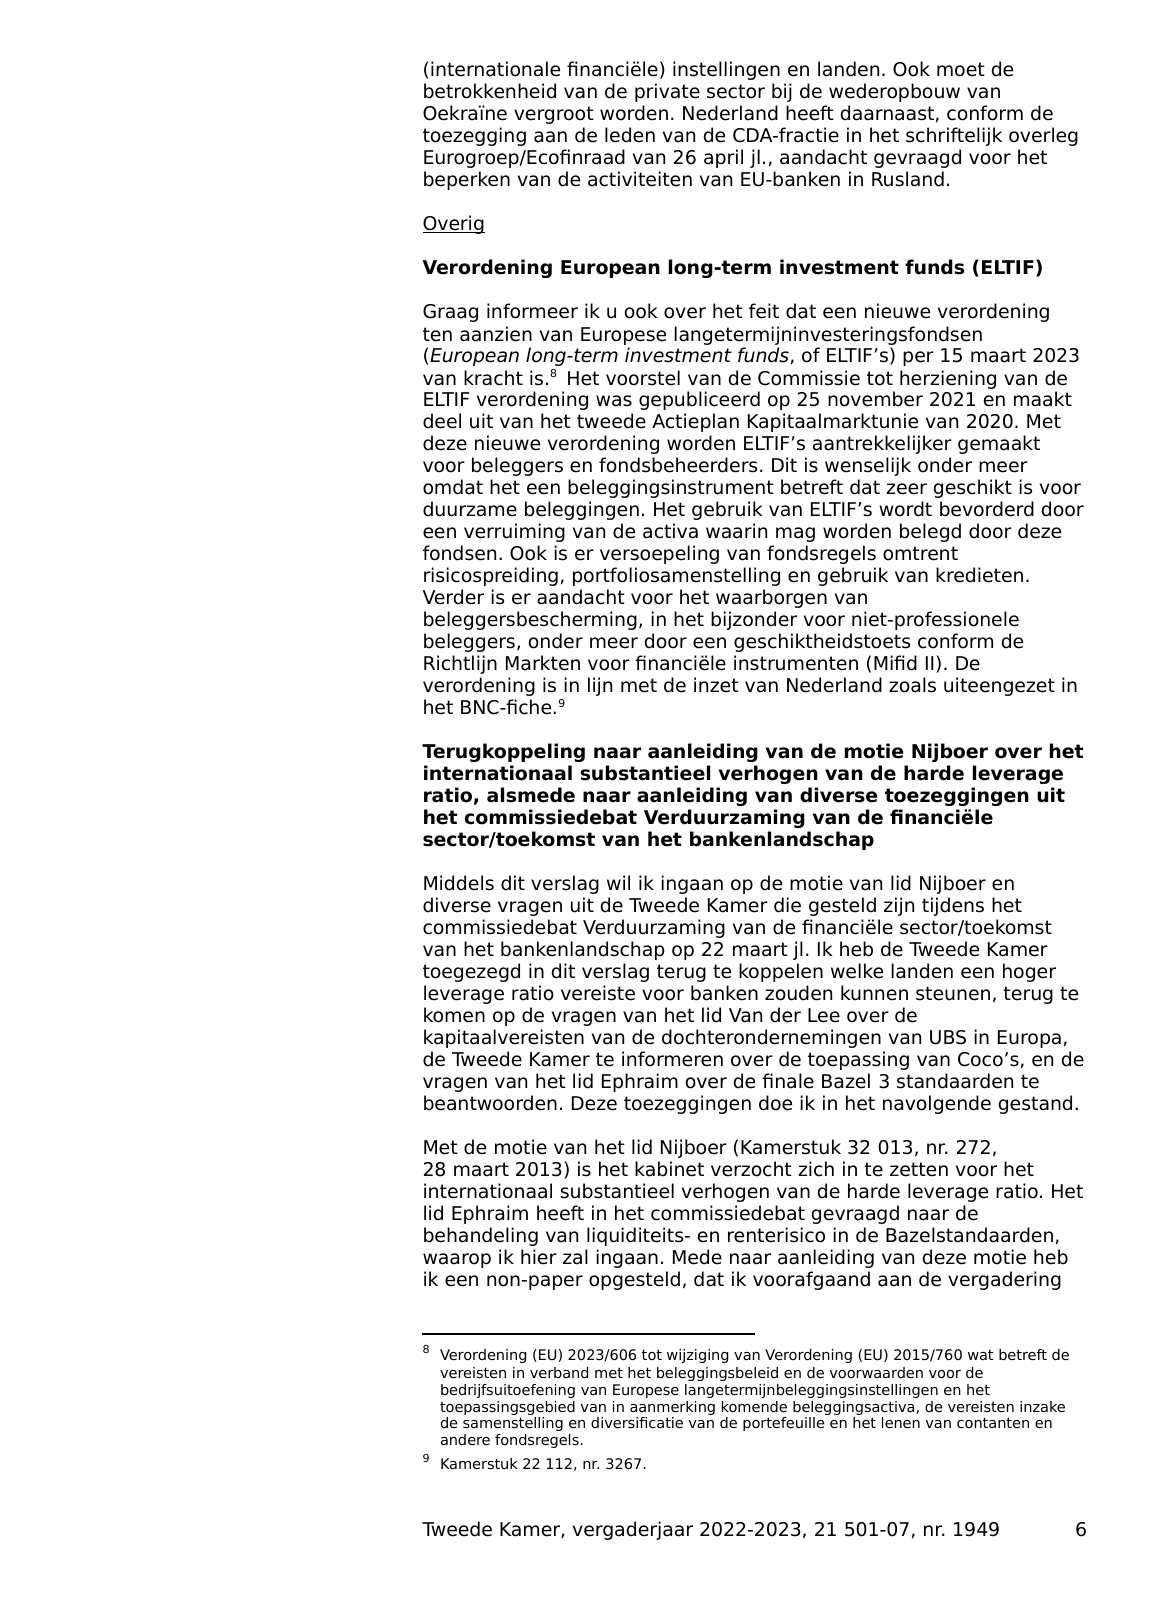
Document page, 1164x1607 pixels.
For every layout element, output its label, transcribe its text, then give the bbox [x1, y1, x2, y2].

subtitle Verordening European long-term investment funds (ELTIF) [422, 257, 1087, 279]
text Verordening (EU) 2023/606 tot wijziging van Verordening (EU) 2015/760 wat betreft de vereisten in verband met het beleggingsbeleid en de voorwaarden voor de bedrijfsuitoefening van Europese langetermijnbeleggingsinstellingen en het toepassingsgebied van in aanmerking komende beleggingsactiva, de vereisten inzake de samenstelling en diversificatie van de portefeuille en het lenen van contanten en andere fondsregels. [422, 1343, 1087, 1449]
text Middels dit verslag wil ik ingaan op de motie van lid Nijboer en diverse vragen uit de Tweede Kamer die gesteld zijn tijdens het commissiedebat Verduurzaming van de financiële sector/toekomst van het bankenlandschap op 22 maart jl. Ik heb de Tweede Kamer toegezegd in dit verslag terug te koppelen welke landen een hoger leverage ratio vereiste voor banken zouden kunnen steunen, terug te komen op de vragen van het lid Van der Lee over de kapitaalvereisten van de dochterondernemingen van UBS in Europa, de Tweede Kamer te informeren over de toepassing van Coco’s, en de vragen van het lid Ephraim over de finale Bazel 3 standaarden te beantwoorden. Deze toezeggingen doe ik in het navolgende gestand. [422, 873, 1087, 1115]
text (internationale financiële) instellingen en landen. Ook moet de betrokkenheid van de private sector bij de wederopbouw van Oekraïne vergroot worden. Nederland heeft daarnaast, conform de toezegging aan de leden van de CDA-fractie in het schriftelijk overleg Eurogroep/Ecofinraad van 26 april jl., aandacht gevraagd voor het beperken van de activiteiten van EU-banken in Rusland. [422, 59, 1087, 191]
text Kamerstuk 22 112, nr. 3267. [422, 1452, 1087, 1474]
text Graag informeer ik u ook over het feit dat een nieuwe verordening ten aanzien van Europese langetermijninvesteringsfondsen (European long-term investment funds, of ELTIF’s) per 15 maart 2023 van kracht is. Het voorstel van de Commissie tot herziening van de ELTIF verordening was gepubliceerd op 25 november 2021 en maakt deel uit van het tweede Actieplan Kapitaalmarktunie van 2020. Met deze nieuwe verordening worden ELTIF’s aantrekkelijker gemaakt voor beleggers en fondsbeheerders. Dit is wenselijk onder meer omdat het een beleggingsinstrument betreft dat zeer geschikt is voor duurzame beleggingen. Het gebruik van ELTIF’s wordt bevorderd door een verruiming van de activa waarin mag worden belegd door deze fondsen. Ook is er versoepeling van fondsregels omtrent risicospreiding, portfoliosamenstelling en gebruik van kredieten. Verder is er aandacht voor het waarborgen van beleggersbescherming, in het bijzonder voor niet-professionele beleggers, onder meer door een geschiktheidstoets conform de Richtlijn Markten voor financiële instrumenten (Mifid II). De verordening is in lijn met de inzet van Nederland zoals uiteengezet in het BNC-fiche. [422, 301, 1087, 719]
text Met de motie van het lid Nijboer (Kamerstuk 32 013, nr. 272, 28 maart 2013) is het kabinet verzocht zich in te zetten voor het internationaal substantieel verhogen van de harde leverage ratio. Het lid Ephraim heeft in het commissiedebat gevraagd naar de behandeling van liquiditeits- en renterisico in de Bazelstandaarden, waarop ik hier zal ingaan. Mede naar aanleiding van deze motie heb ik een non-paper opgesteld, dat ik voorafgaand aan de vergadering [422, 1137, 1087, 1291]
subtitle Terugkoppeling naar aanleiding van de motie Nijboer over het internationaal substantieel verhogen van de harde leverage ratio, alsmede naar aanleiding van diverse toezeggingen uit het commissiedebat Verduurzaming van de financiële sector/toekomst van het bankenlandschap [422, 741, 1087, 851]
subtitle Overig [422, 213, 1087, 235]
